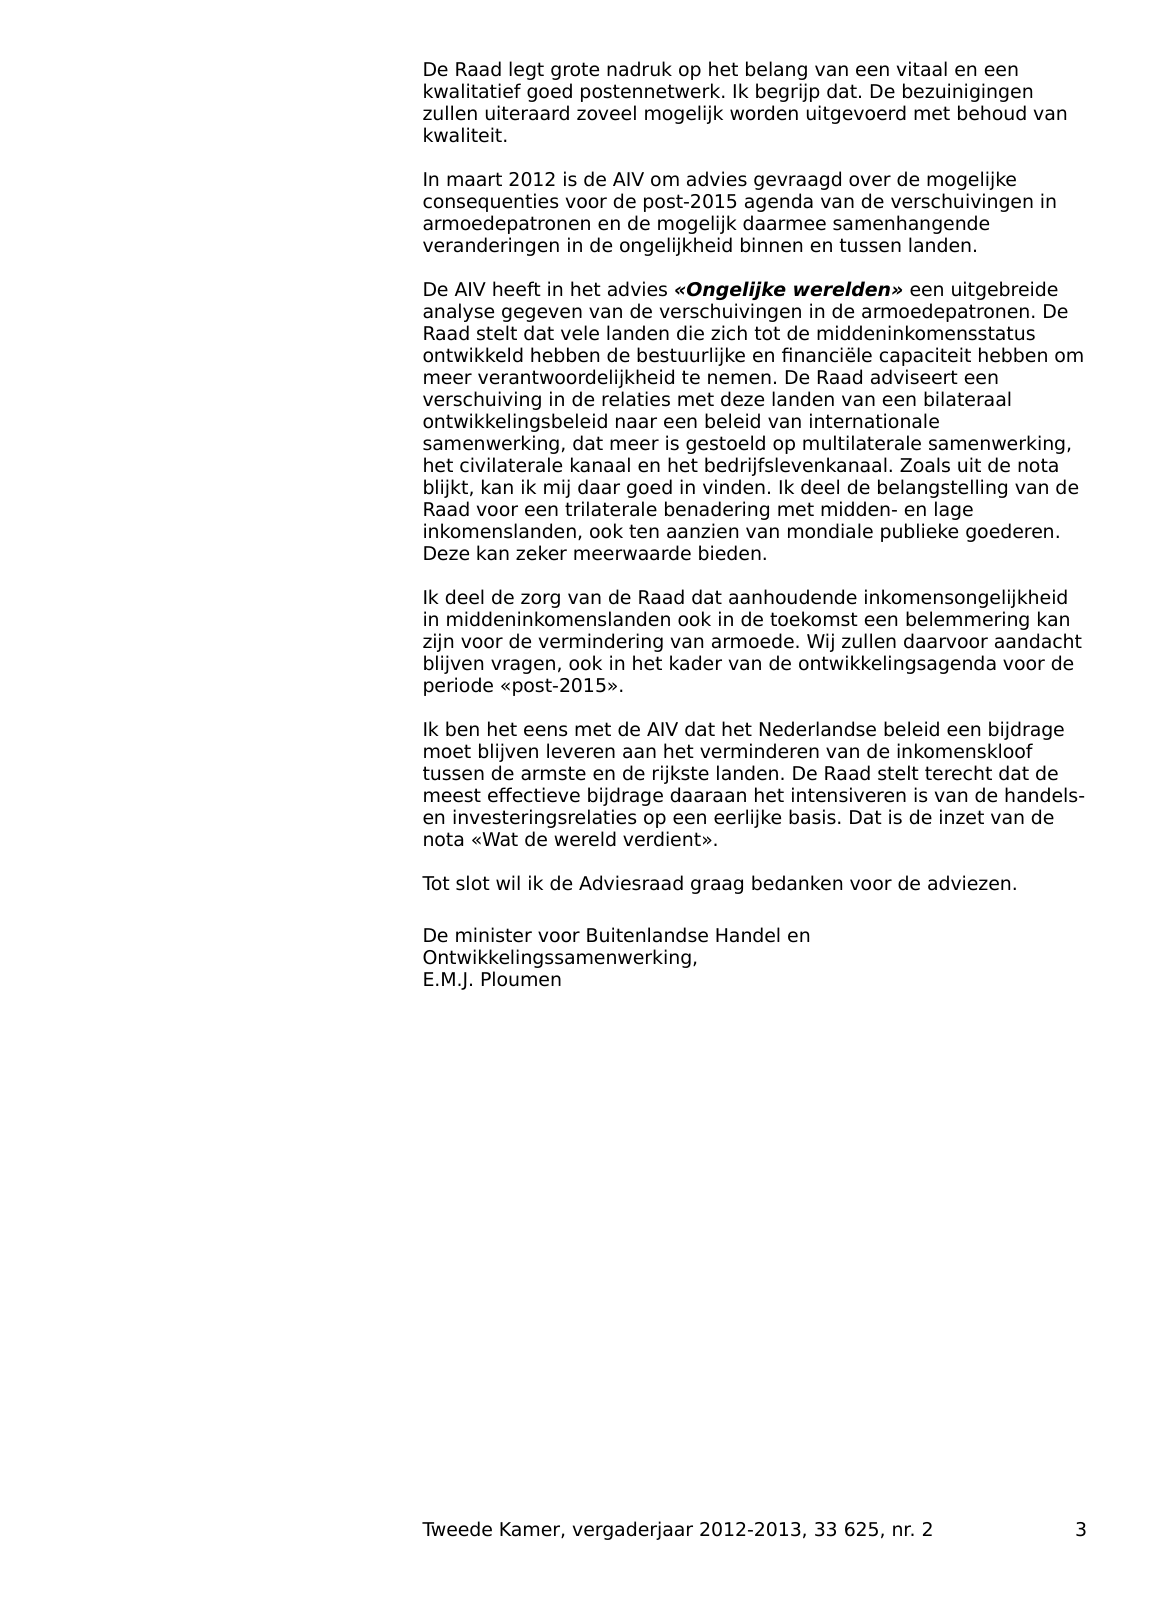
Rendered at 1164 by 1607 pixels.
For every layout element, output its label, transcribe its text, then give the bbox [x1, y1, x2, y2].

text Ik deel de zorg van de Raad dat aanhoudende inkomensongelijkheid in middeninkomenslanden ook in de toekomst een belemmering kan zijn voor de vermindering van armoede. Wij zullen daarvoor aandacht blijven vragen, ook in het kader van de ontwikkelingsagenda voor de periode «post-2015». [422, 587, 1087, 697]
text In maart 2012 is de AIV om advies gevraagd over de mogelijke consequenties voor de post-2015 agenda van de verschuivingen in armoedepatronen en de mogelijk daarmee samenhangende veranderingen in de ongelijkheid binnen en tussen landen. [422, 169, 1087, 257]
text De AIV heeft in het advies «Ongelijke werelden» een uitgebreide analyse gegeven van de verschuivingen in de armoedepatronen. De Raad stelt dat vele landen die zich tot de middeninkomensstatus ontwikkeld hebben de bestuurlijke en financiële capaciteit hebben om meer verantwoordelijkheid te nemen. De Raad adviseert een verschuiving in de relaties met deze landen van een bilateraal ontwikkelingsbeleid naar een beleid van internationale samenwerking, dat meer is gestoeld op multilaterale samenwerking, het civilaterale kanaal en het bedrijfslevenkanaal. Zoals uit de nota blijkt, kan ik mij daar goed in vinden. Ik deel de belangstelling van de Raad voor een trilaterale benadering met midden- en lage inkomenslanden, ook ten aanzien van mondiale publieke goederen. Deze kan zeker meerwaarde bieden. [422, 279, 1087, 565]
text De minister voor Buitenlandse Handel en Ontwikkelingssamenwerking, E.M.J. Ploumen [422, 925, 1087, 991]
text Tot slot wil ik de Adviesraad graag bedanken voor de adviezen. [422, 873, 1087, 895]
text Ik ben het eens met de AIV dat het Nederlandse beleid een bijdrage moet blijven leveren aan het verminderen van de inkomenskloof tussen de armste en de rijkste landen. De Raad stelt terecht dat de meest effectieve bijdrage daaraan het intensiveren is van de handels- en investeringsrelaties op een eerlijke basis. Dat is de inzet van de nota «Wat de wereld verdient». [422, 719, 1087, 851]
text De Raad legt grote nadruk op het belang van een vitaal en een kwalitatief goed postennetwerk. Ik begrijp dat. De bezuinigingen zullen uiteraard zoveel mogelijk worden uitgevoerd met behoud van kwaliteit. [422, 59, 1087, 147]
